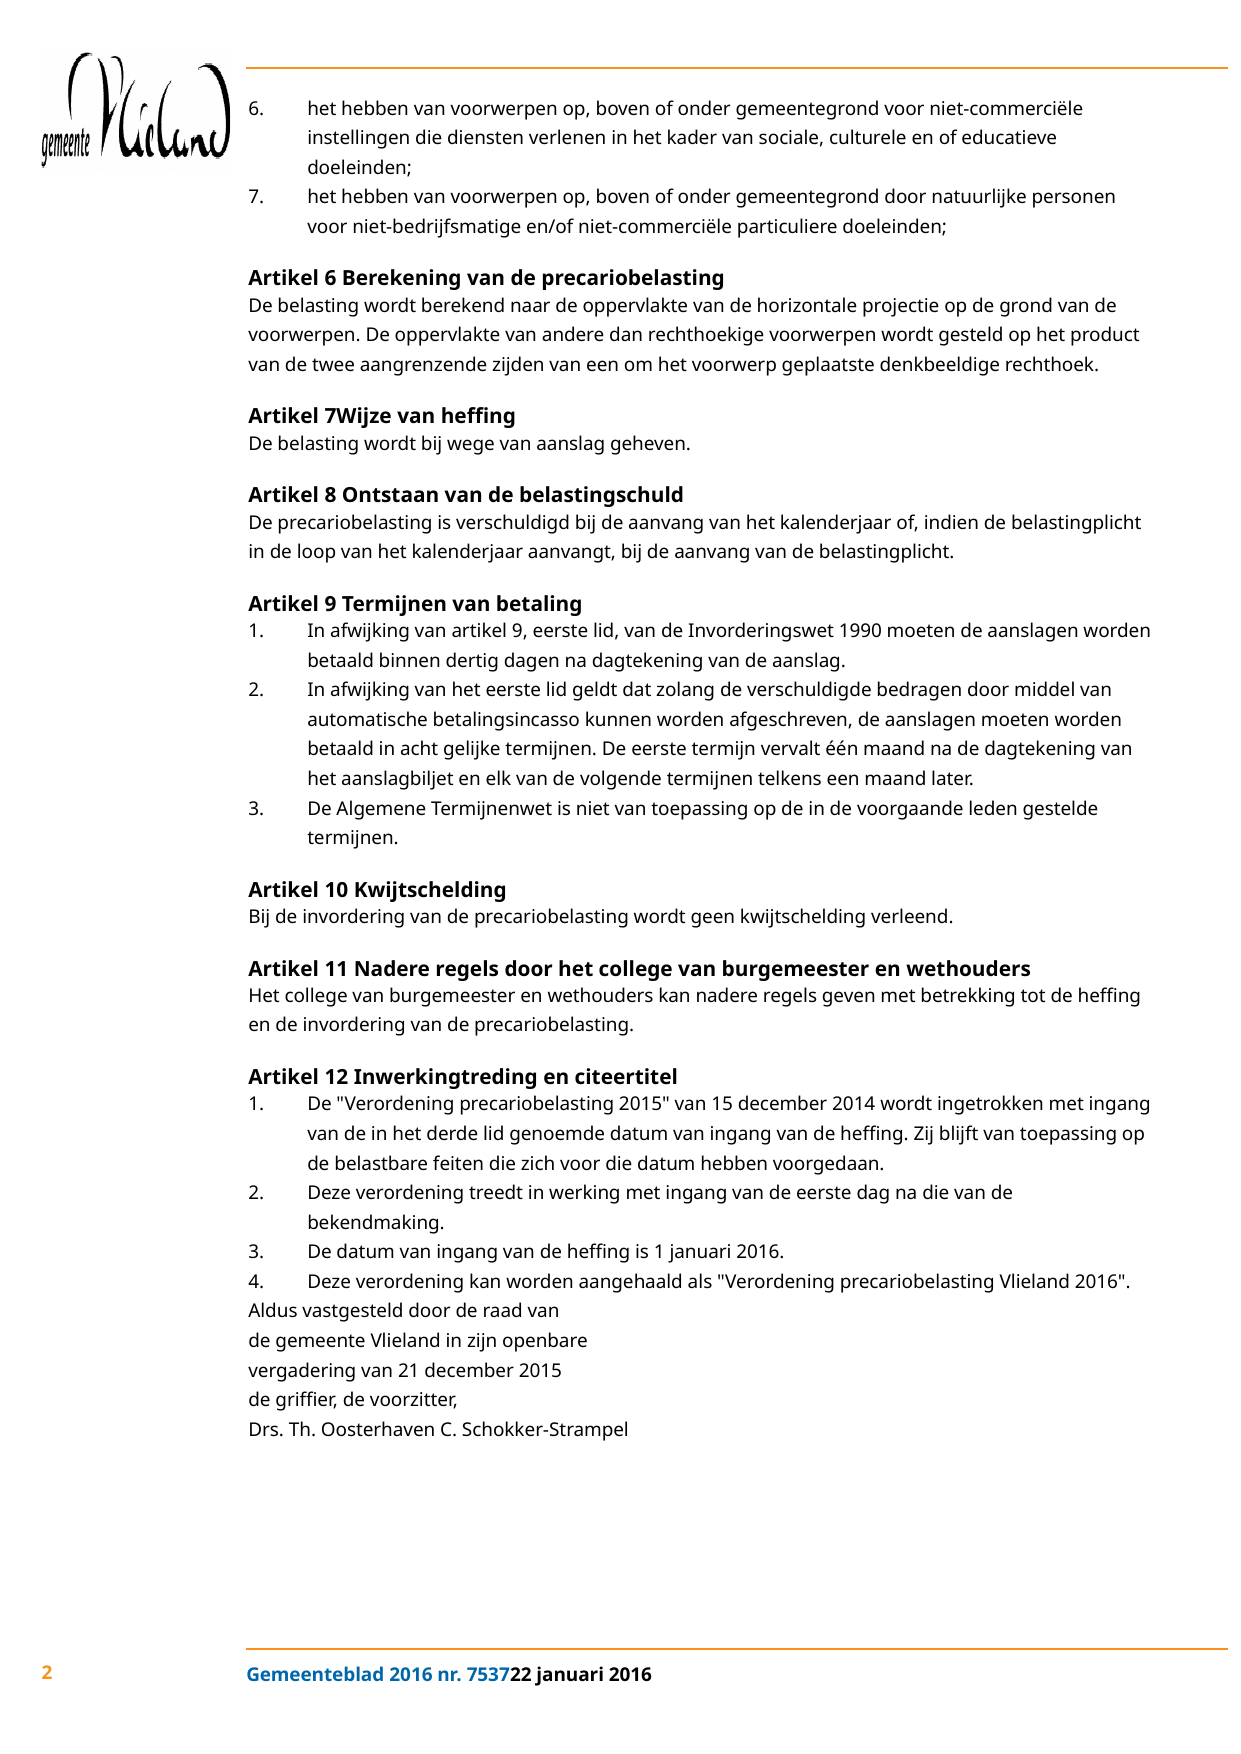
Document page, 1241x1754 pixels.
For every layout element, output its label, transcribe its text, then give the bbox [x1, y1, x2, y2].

list De "Verordening precariobelasting 2015" van 15 december 2014 wordt ingetrokken met ingang van de in het derde lid genoemde datum van ingang van de heffing. Zij blijft van toepassing op de belastbare feiten die zich voor die datum hebben voorgedaan. [248, 1091, 1152, 1175]
text Het college van burgemeester en wethouders kan nadere regels geven met betrekking tot de heffing en de invordering van de precariobelasting. [248, 982, 1152, 1037]
text Artikel 8 Ontstaan van de belastingschuld [248, 480, 1152, 509]
list De datum van ingang van de heffing is 1 januari 2016. [248, 1238, 1152, 1264]
text Bij de invordering van de precariobelasting wordt geen kwijtschelding verleend. [248, 903, 1152, 929]
list het hebben van voorwerpen op, boven of onder gemeentegrond voor niet-commerciële instellingen die diensten verlenen in het kader van sociale, culturele en of educatieve doeleinden; [248, 95, 1152, 180]
text Artikel 11 Nadere regels door het college van burgemeester en wethouders [248, 954, 1152, 982]
text Drs. Th. Oosterhaven C. Schokker-Strampel [248, 1416, 1152, 1442]
picture [41, 47, 231, 172]
text Artikel 9 Termijnen van betaling [248, 589, 1152, 617]
list In afwijking van artikel 9, eerste lid, van de Invorderingswet 1990 moeten de aanslagen worden betaald binnen dertig dagen na dagtekening van de aanslag. [248, 617, 1152, 673]
list In afwijking van het eerste lid geldt dat zolang de verschuldigde bedragen door middel van automatische betalingsincasso kunnen worden afgeschreven, de aanslagen moeten worden betaald in acht gelijke termijnen. De eerste termijn vervalt één maand na de dagtekening van het aanslagbiljet en elk van de volgende termijnen telkens een maand later. [248, 676, 1152, 791]
list het hebben van voorwerpen op, boven of onder gemeentegrond door natuurlijke personen voor niet-bedrijfsmatige en/of niet-commerciële particuliere doeleinden; [248, 183, 1152, 239]
text De belasting wordt berekend naar de oppervlakte van de horizontale projectie op de grond van de voorwerpen. De oppervlakte van andere dan rechthoekige voorwerpen wordt gesteld op het product van de twee aangrenzende zijden van een om het voorwerp geplaatste denkbeeldige rechthoek. [248, 292, 1152, 377]
text Aldus vastgesteld door de raad van [248, 1298, 1152, 1323]
text Artikel 12 Inwerkingtreding en citeertitel [248, 1062, 1152, 1091]
list De Algemene Termijnenwet is niet van toepassing op de in de voorgaande leden gestelde termijnen. [248, 795, 1152, 850]
text De belasting wordt bij wege van aanslag geheven. [248, 430, 1152, 456]
list Deze verordening treedt in werking met ingang van de eerste dag na die van de bekendmaking. [248, 1179, 1152, 1234]
text De precariobelasting is verschuldigd bij de aanvang van het kalenderjaar of, indien de belastingplicht in de loop van het kalenderjaar aanvangt, bij de aanvang van de belastingplicht. [248, 509, 1152, 564]
list Deze verordening kan worden aangehaald als "Verordening precariobelasting Vlieland 2016". [248, 1268, 1152, 1294]
text de griffier, de voorzitter, [248, 1386, 1152, 1412]
text Artikel 7Wijze van heffing [248, 402, 1152, 430]
text Artikel 6 Berekening van de precariobelasting [248, 263, 1152, 292]
text Artikel 10 Kwijtschelding [248, 875, 1152, 903]
text vergadering van 21 december 2015 [248, 1357, 1152, 1382]
text de gemeente Vlieland in zijn openbare [248, 1327, 1152, 1353]
